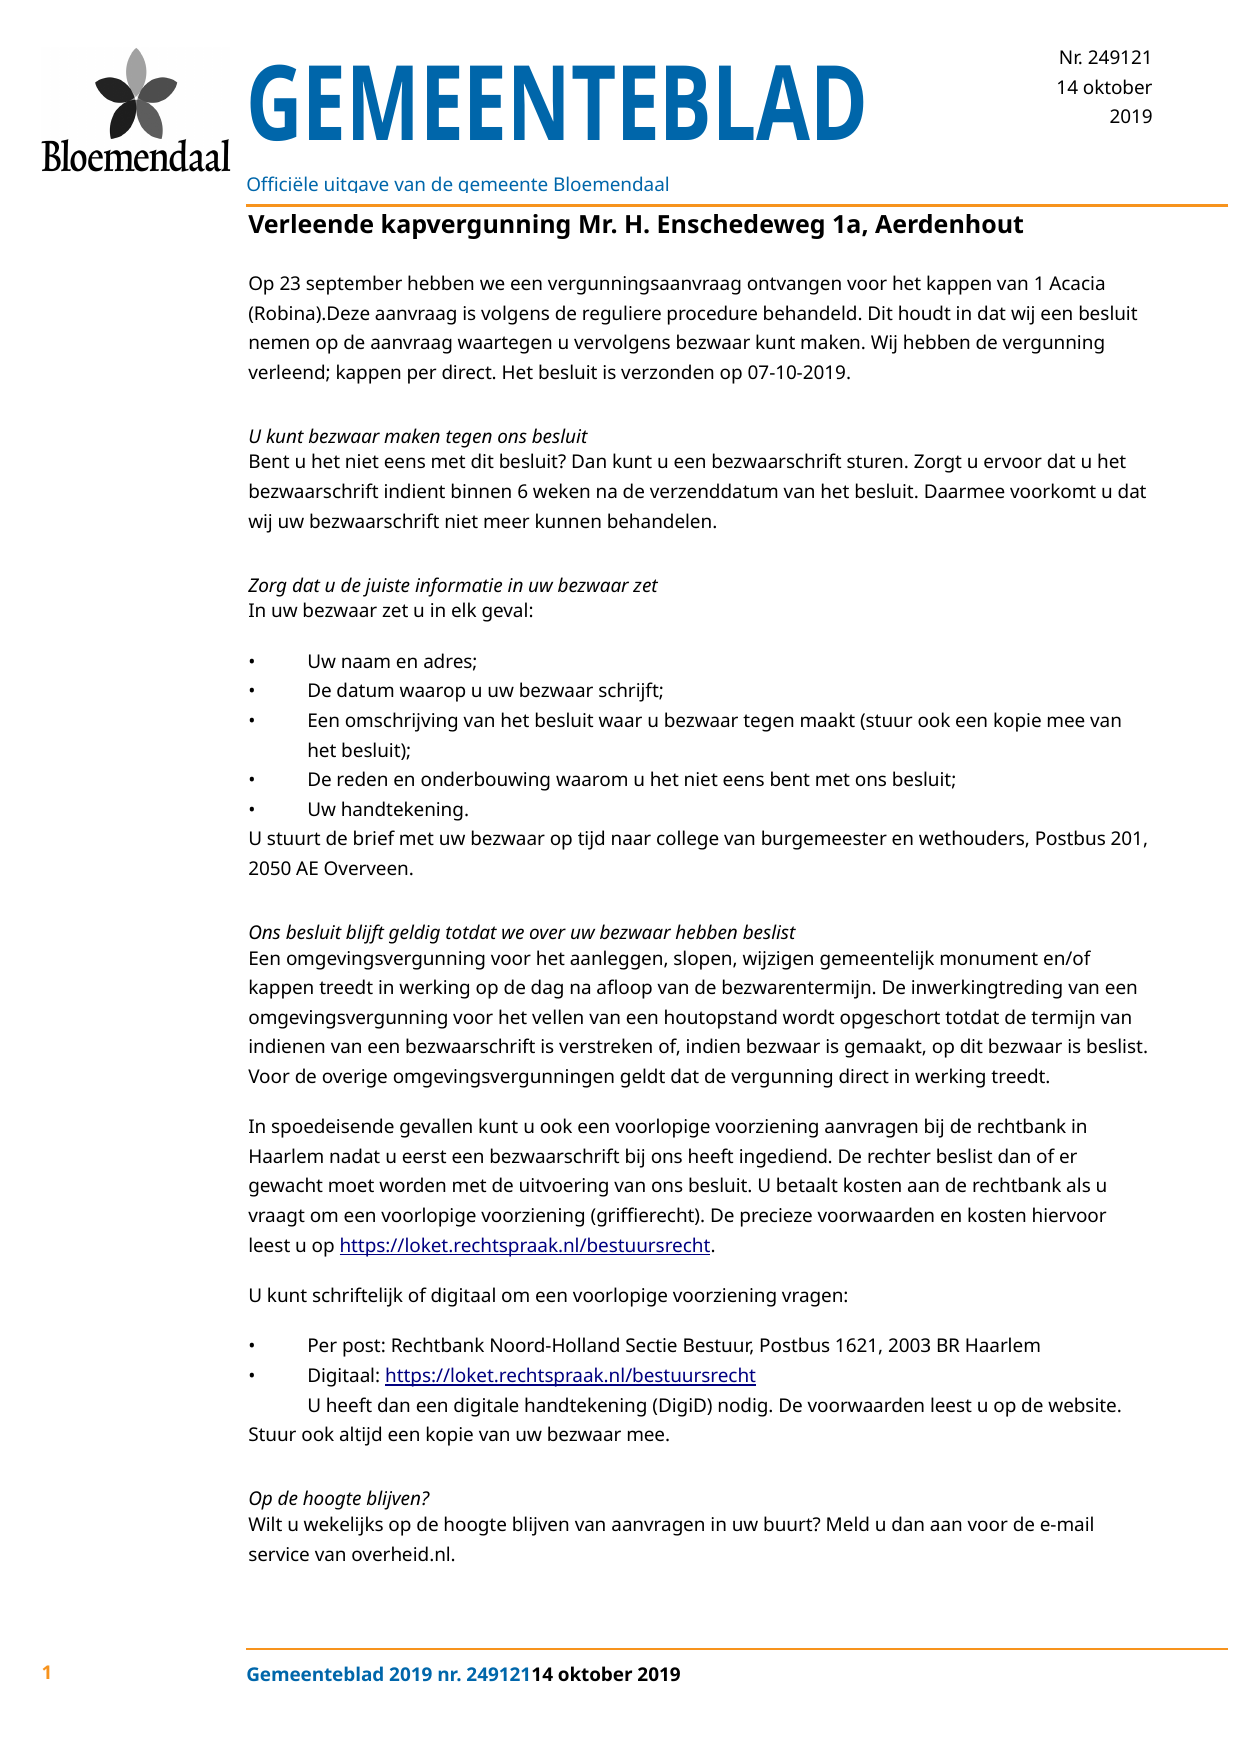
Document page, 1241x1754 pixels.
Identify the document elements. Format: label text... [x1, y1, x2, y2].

text Stuur ook altijd een kopie van uw bezwaar mee. [248, 1421, 1152, 1447]
list Uw naam en adres; [248, 648, 1152, 674]
list Uw handtekening. [248, 796, 1152, 822]
text In spoedeisende gevallen kunt u ook een voorlopige voorziening aanvragen bij de rechtbank in Haarlem nadat u eerst een bezwaarschrift bij ons heeft ingediend. De rechter beslist dan of er gewacht moet worden met de uitvoering van ons besluit. U betaalt kosten aan de rechtbank als u vraagt om een voorlopige voorziening (griffierecht). De precieze voorwaarden en kosten hiervoor leest u op https://loket.rechtspraak.nl/bestuursrecht. [248, 1113, 1152, 1258]
text Zorg dat u de juiste informatie in uw bezwaar zet [248, 572, 1152, 598]
text U kunt schriftelijk of digitaal om een voorlopige voorziening vragen: [248, 1282, 1152, 1308]
text Wilt u wekelijks op de hoogte blijven van aanvragen in uw buurt? Meld u dan aan voor de e-mail service van overheid.nl. [248, 1511, 1152, 1566]
list Een omschrijving van het besluit waar u bezwaar tegen maakt (stuur ook een kopie mee van het besluit); [248, 707, 1152, 762]
text Op 23 september hebben we een vergunningsaanvraag ontvangen voor het kappen van 1 Acacia (Robina).Deze aanvraag is volgens de reguliere procedure behandeld. Dit houdt in dat wij een besluit nemen op de aanvraag waartegen u vervolgens bezwaar kunt maken. Wij hebben de vergunning verleend; kappen per direct. Het besluit is verzonden op 07-10-2019. [248, 270, 1152, 385]
list De reden en onderbouwing waarom u het niet eens bent met ons besluit; [248, 766, 1152, 792]
list Per post: Rechtbank Noord-Holland Sectie Bestuur, Postbus 1621, 2003 BR Haarlem [248, 1333, 1152, 1358]
list U heeft dan een digitale handtekening (DigiD) nodig. De voorwaarden leest u op de website. [248, 1392, 1152, 1418]
text In uw bezwaar zet u in elk geval: [248, 598, 1152, 623]
list Digitaal: https://loket.rechtspraak.nl/bestuursrecht [248, 1362, 1152, 1388]
text Ons besluit blijft geldig totdat we over uw bezwaar hebben beslist [248, 919, 1152, 945]
text Op de hoogte blijven? [248, 1485, 1152, 1511]
text U stuurt de brief met uw bezwaar op tijd naar college van burgemeester en wethouders, Postbus 201, 2050 AE Overveen. [248, 826, 1152, 881]
text Bent u het niet eens met dit besluit? Dan kunt u een bezwaarschrift sturen. Zorgt u ervoor dat u het bezwaarschrift indient binnen 6 weken na de verzenddatum van het besluit. Daarmee voorkomt u dat wij uw bezwaarschrift niet meer kunnen behandelen. [248, 449, 1152, 534]
picture [41, 47, 231, 172]
text U kunt bezwaar maken tegen ons besluit [248, 423, 1152, 449]
text Een omgevingsvergunning voor het aanleggen, slopen, wijzigen gemeentelijk monument en/of kappen treedt in werking op de dag na afloop van de bezwarentermijn. De inwerkingtreding van een omgevingsvergunning voor het vellen van een houtopstand wordt opgeschort totdat de termijn van indienen van een bezwaarschrift is verstreken of, indien bezwaar is gemaakt, op dit bezwaar is beslist. Voor de overige omgevingsvergunningen geldt dat de vergunning direct in werking treedt. [248, 945, 1152, 1089]
list De datum waarop u uw bezwaar schrijft; [248, 678, 1152, 703]
text Verleende kapvergunning Mr. H. Enschedeweg 1a, Aerdenhout [248, 207, 1152, 241]
